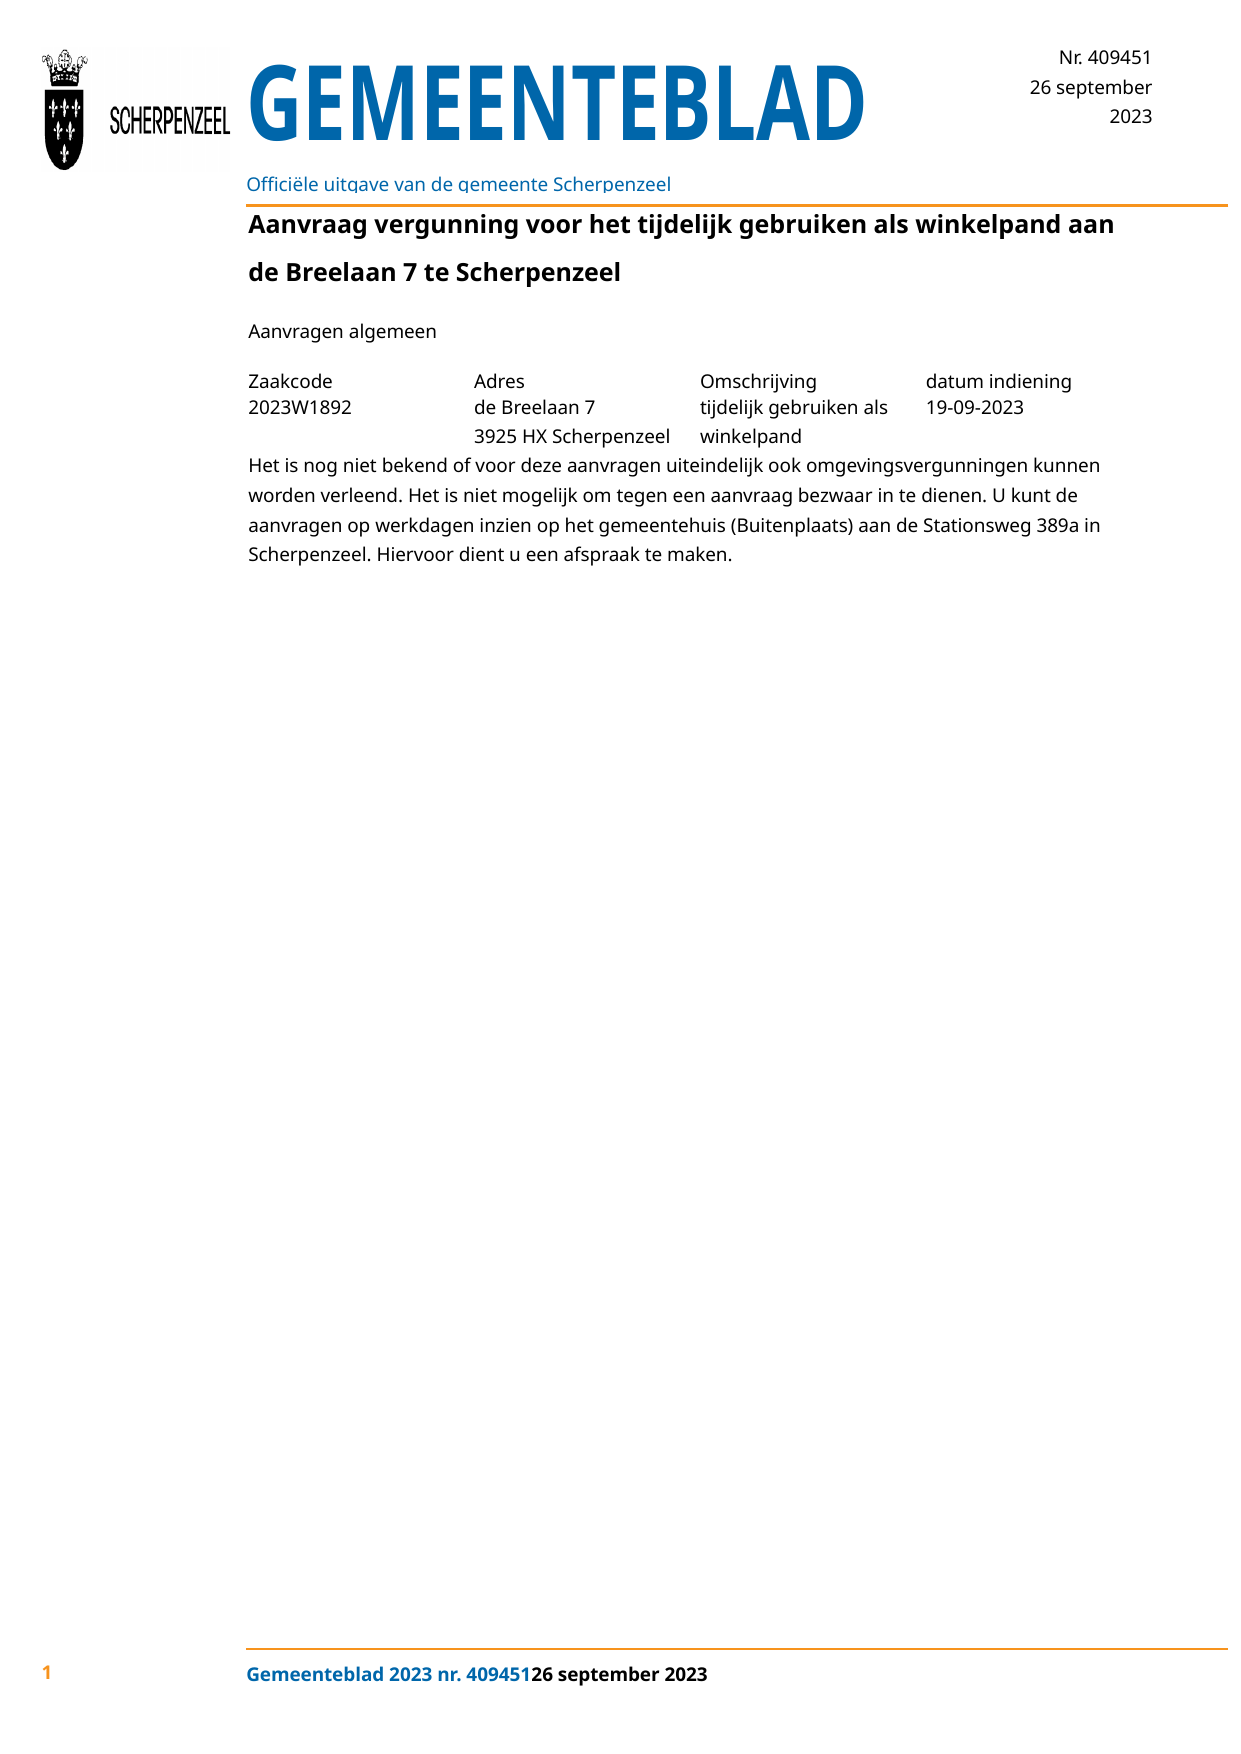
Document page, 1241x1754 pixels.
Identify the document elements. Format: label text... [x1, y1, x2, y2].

picture [41, 47, 231, 172]
text Het is nog niet bekend of voor deze aanvragen uiteindelijk ook omgevingsvergunningen kunnen worden verleend. Het is niet mogelijk om tegen een aanvraag bezwaar in te dienen. U kunt de aanvragen op werkdagen inzien op het gemeentehuis (Buitenplaats) aan de Stationsweg 389a in Scherpenzeel. Hiervoor dient u een afspraak te maken. [248, 453, 1152, 567]
table_cell 19-09-2023 [926, 394, 1152, 449]
table_header Zaakcode [248, 369, 474, 394]
table_cell tijdelijk gebruiken als winkelpand [700, 394, 926, 449]
text Aanvraag vergunning voor het tijdelijk gebruiken als winkelpand aan de Breelaan 7 te Scherpenzeel [248, 207, 1152, 288]
text Aanvragen algemeen [248, 318, 1152, 344]
table_header Omschrijving [700, 369, 926, 394]
table_cell de Breelaan 7 3925 HX Scherpenzeel [474, 394, 700, 449]
table_header Adres [474, 369, 700, 394]
table_cell 2023W1892 [248, 394, 474, 449]
table_header datum indiening [926, 369, 1152, 394]
